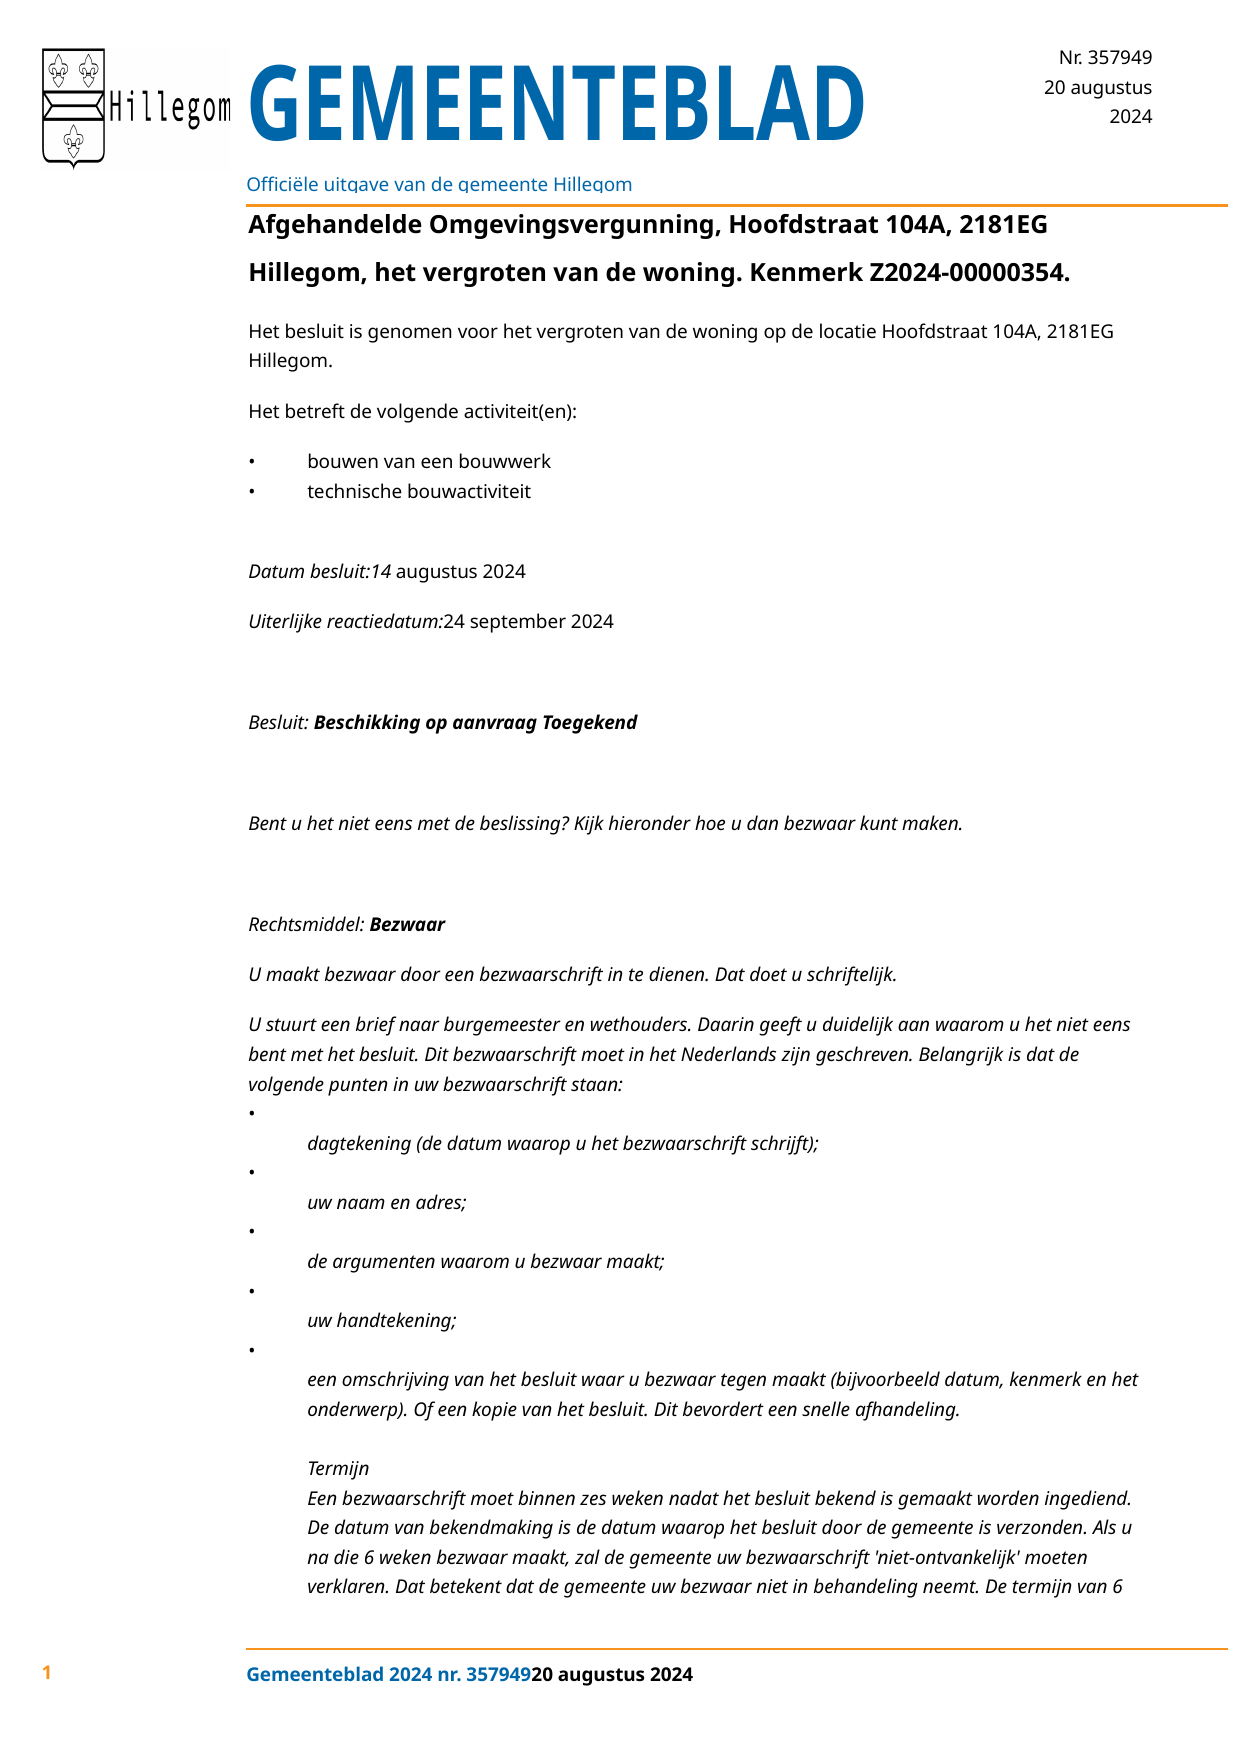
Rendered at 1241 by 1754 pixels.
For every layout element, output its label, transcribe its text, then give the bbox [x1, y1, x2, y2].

text U stuurt een brief naar burgemeester en wethouders. Daarin geeft u duidelijk aan waarom u het niet eens bent met het besluit. Dit bezwaarschrift moet in het Nederlands zijn geschreven. Belangrijk is dat de volgende punten in uw bezwaarschrift staan: [248, 1012, 1152, 1097]
text Uiterlijke reactiedatum:24 september 2024 [248, 608, 1152, 634]
list de argumenten waarom u bezwaar maakt; [248, 1248, 1152, 1274]
text Besluit: Beschikking op aanvraag Toegekend [248, 709, 1152, 735]
list bouwen van een bouwwerk [248, 448, 1152, 474]
text U maakt bezwaar door een bezwaarschrift in te dienen. Dat doet u schriftelijk. [248, 961, 1152, 987]
text Rechtsmiddel: Bezwaar [248, 911, 1152, 937]
list Een bezwaarschrift moet binnen zes weken nadat het besluit bekend is gemaakt worden ingediend. De datum van bekendmaking is de datum waarop het besluit door de gemeente is verzonden. Als u na die 6 weken bezwaar maakt, zal de gemeente uw bezwaarschrift 'niet-ontvankelijk' moeten verklaren. Dat betekent dat de gemeente uw bezwaar niet in behandeling neemt. De termijn van 6 [248, 1485, 1152, 1599]
list technische bouwactiviteit [248, 478, 1152, 504]
list Termijn [248, 1455, 1152, 1481]
text Het besluit is genomen voor het vergroten van de woning op de locatie Hoofdstraat 104A, 2181EG Hillegom. [248, 318, 1152, 373]
text Afgehandelde Omgevingsvergunning, Hoofdstraat 104A, 2181EG Hillegom, het vergroten van de woning. Kenmerk Z2024-00000354. [248, 207, 1152, 288]
text Datum besluit:14 augustus 2024 [248, 558, 1152, 584]
list een omschrijving van het besluit waar u bezwaar tegen maakt (bijvoorbeeld datum, kenmerk en het onderwerp). Of een kopie van het besluit. Dit bevordert een snelle afhandeling. [248, 1367, 1152, 1422]
list uw handtekening; [248, 1307, 1152, 1333]
text Het betreft de volgende activiteit(en): [248, 398, 1152, 424]
list dagtekening (de datum waarop u het bezwaarschrift schrijft); [248, 1130, 1152, 1156]
text Bent u het niet eens met de beslissing? Kijk hieronder hoe u dan bezwaar kunt maken. [248, 810, 1152, 836]
picture [41, 47, 231, 172]
list uw naam en adres; [248, 1189, 1152, 1215]
